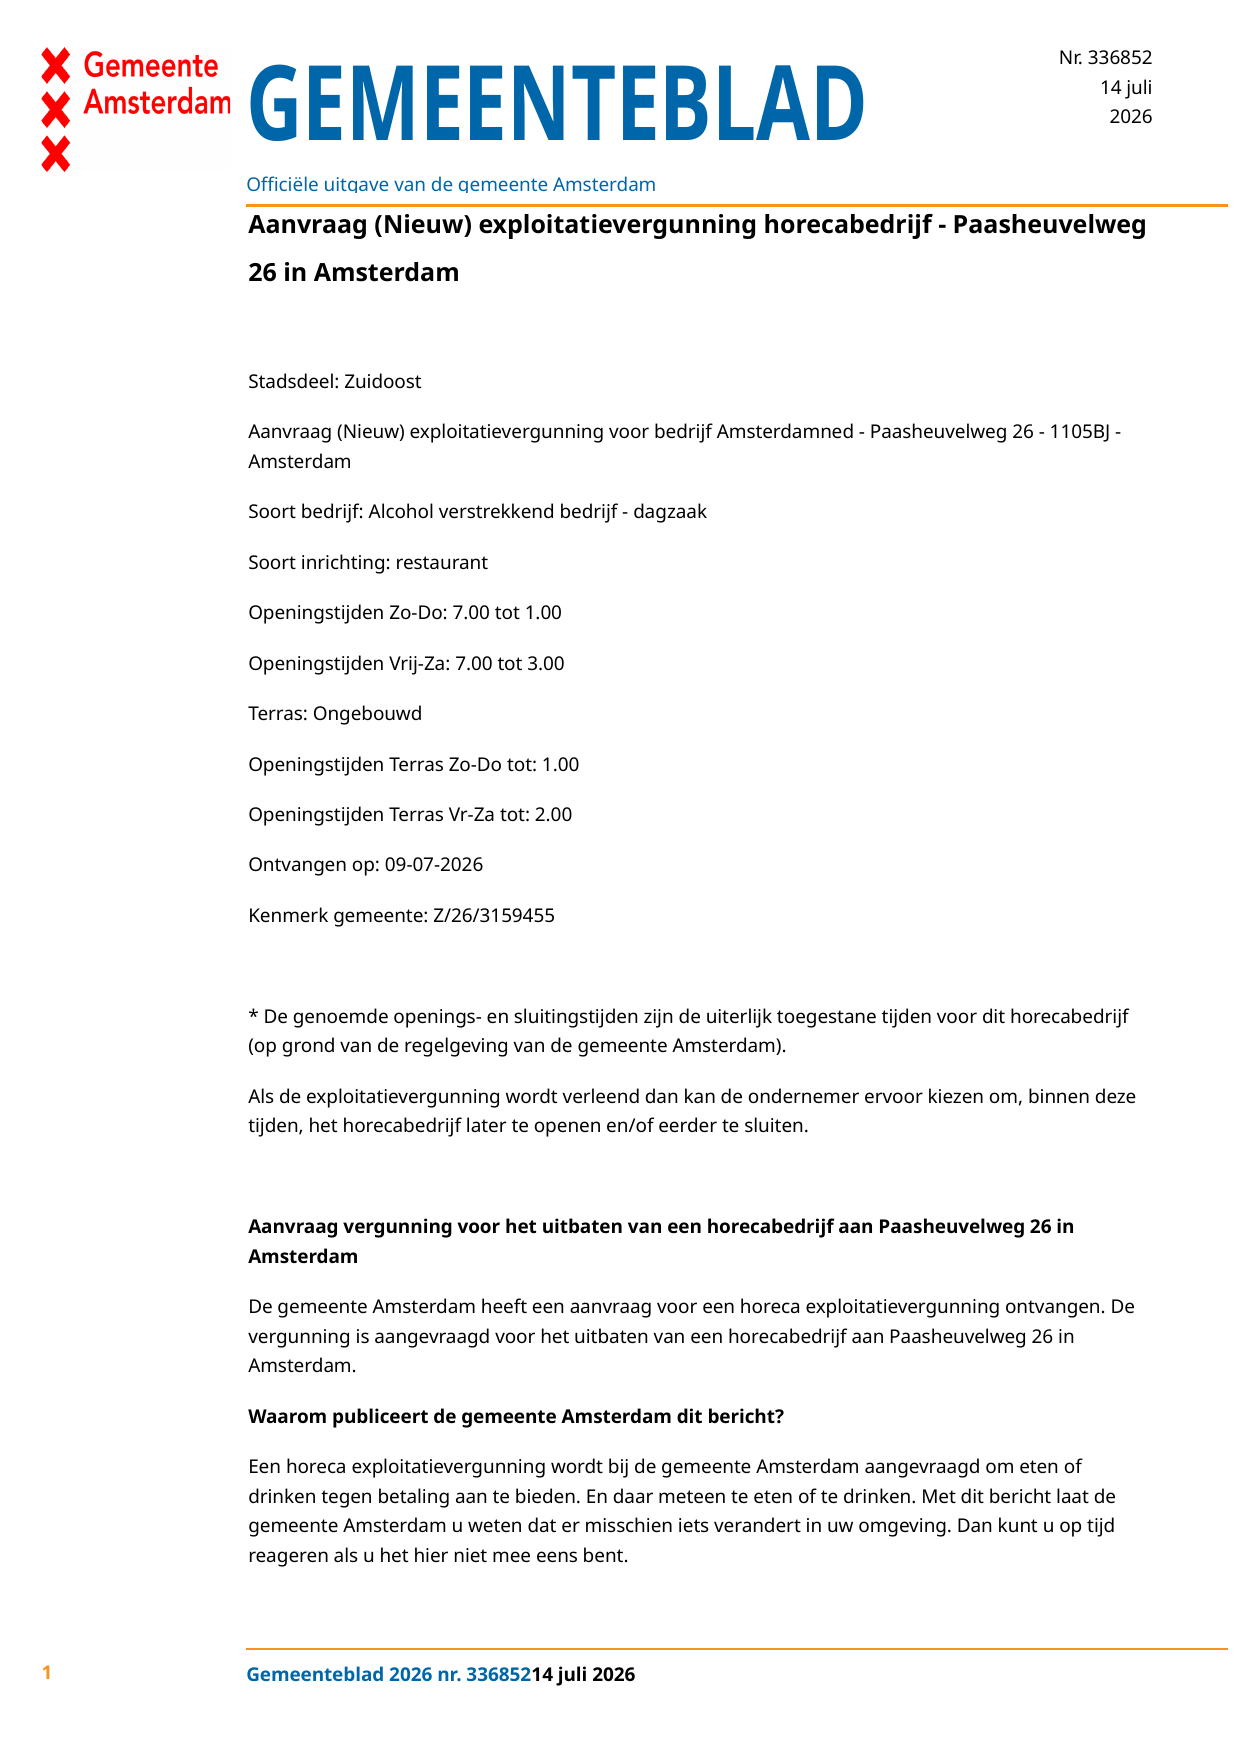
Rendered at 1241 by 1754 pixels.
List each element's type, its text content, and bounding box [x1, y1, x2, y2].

picture [41, 47, 231, 172]
text Soort bedrijf: Alcohol verstrekkend bedrijf - dagzaak [248, 499, 1152, 524]
text De gemeente Amsterdam heeft een aanvraag voor een horeca exploitatievergunning ontvangen. De vergunning is aangevraagd voor het uitbaten van een horecabedrijf aan Paasheuvelweg 26 in Amsterdam. [248, 1293, 1152, 1378]
text Een horeca exploitatievergunning wordt bij de gemeente Amsterdam aangevraagd om eten of drinken tegen betaling aan te bieden. En daar meteen te eten of te drinken. Met dit bericht laat de gemeente Amsterdam u weten dat er misschien iets verandert in uw omgeving. Dan kunt u op tijd reageren als u het hier niet mee eens bent. [248, 1453, 1152, 1568]
text Ontvangen op: 09-07-2026 [248, 852, 1152, 877]
text Als de exploitatievergunning wordt verleend dan kan de ondernemer ervoor kiezen om, binnen deze tijden, het horecabedrijf later te openen en/of eerder te sluiten. [248, 1083, 1152, 1138]
text Openingstijden Zo-Do: 7.00 tot 1.00 [248, 599, 1152, 625]
text Terras: Ongebouwd [248, 700, 1152, 726]
text Aanvraag vergunning voor het uitbaten van een horecabedrijf aan Paasheuvelweg 26 in Amsterdam [248, 1213, 1152, 1269]
text * De genoemde openings- en sluitingstijden zijn de uiterlijk toegestane tijden voor dit horecabedrijf (op grond van de regelgeving van de gemeente Amsterdam). [248, 1003, 1152, 1058]
text Kenmerk gemeente: Z/26/3159455 [248, 902, 1152, 928]
text Aanvraag (Nieuw) exploitatievergunning horecabedrijf - Paasheuvelweg 26 in Amsterdam [248, 207, 1152, 288]
text Openingstijden Terras Vr-Za tot: 2.00 [248, 801, 1152, 827]
text Openingstijden Vrij-Za: 7.00 tot 3.00 [248, 650, 1152, 676]
text Aanvraag (Nieuw) exploitatievergunning voor bedrijf Amsterdamned - Paasheuvelweg 26 - 1105BJ - Amsterdam [248, 419, 1152, 474]
text Stadsdeel: Zuidoost [248, 368, 1152, 394]
text Waarom publiceert de gemeente Amsterdam dit bericht? [248, 1403, 1152, 1429]
text Soort inrichting: restaurant [248, 549, 1152, 575]
text Openingstijden Terras Zo-Do tot: 1.00 [248, 751, 1152, 777]
